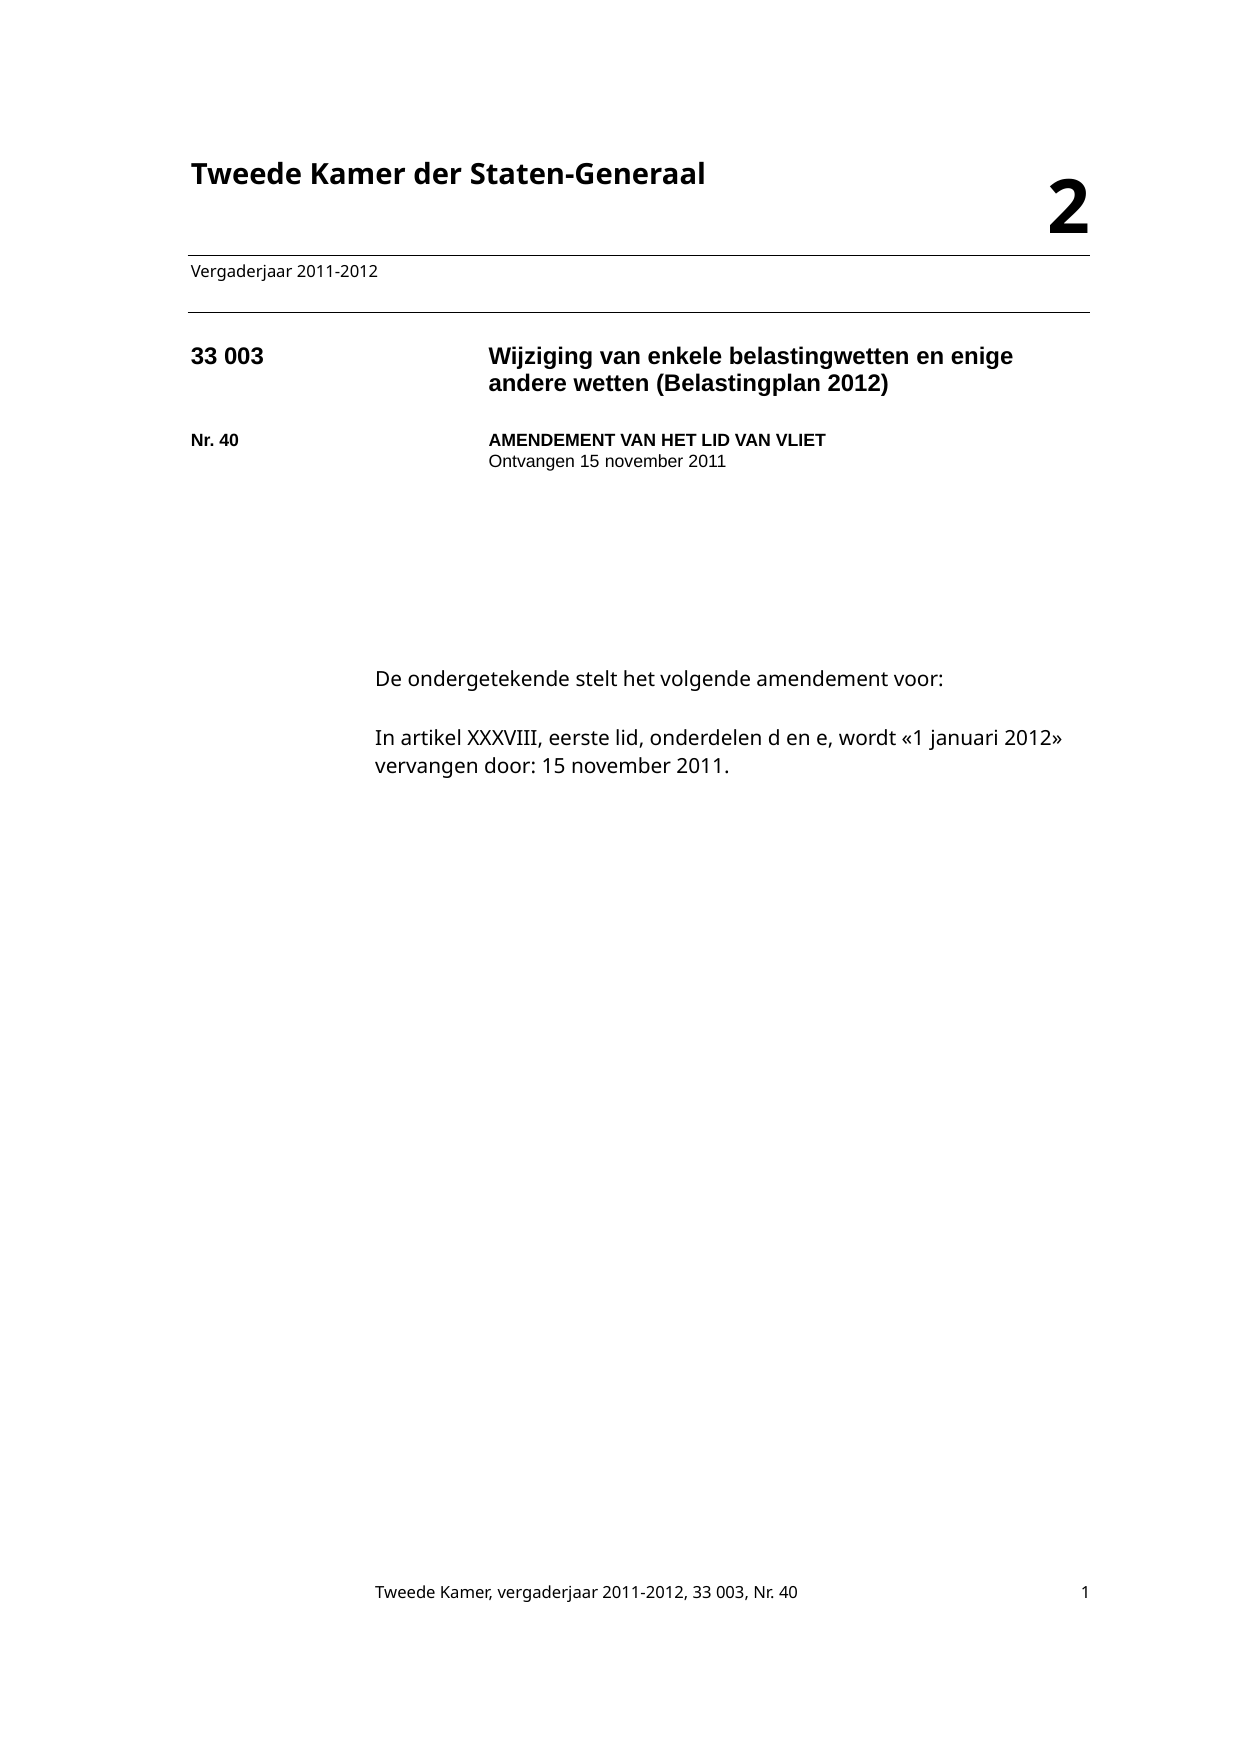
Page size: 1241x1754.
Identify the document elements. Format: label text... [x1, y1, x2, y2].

text De ondergetekende stelt het volgende amendement voor: [375, 664, 1090, 693]
table_cell [485, 256, 1090, 312]
text In artikel XXXVIII, eerste lid, onderdelen d en e, wordt «1 januari 2012» vervangen door: 15 november 2011. [375, 723, 1090, 780]
table_cell Nr. 40 [188, 427, 485, 546]
table_header Tweede Kamer der Staten-Generaal [188, 150, 909, 255]
table_cell Wijziging van enkele belastingwetten en enige andere wetten (Belastingplan 2012) [485, 339, 1090, 427]
table_cell [188, 313, 485, 339]
table_cell [485, 313, 1090, 339]
table_cell Vergaderjaar 2011-2012 [188, 256, 485, 312]
table_cell 33 003 [188, 339, 485, 427]
table_cell AMENDEMENT VAN HET LID VAN VLIET Ontvangen 15 november 2011 [485, 427, 1090, 546]
table_header 2 [910, 150, 1090, 255]
